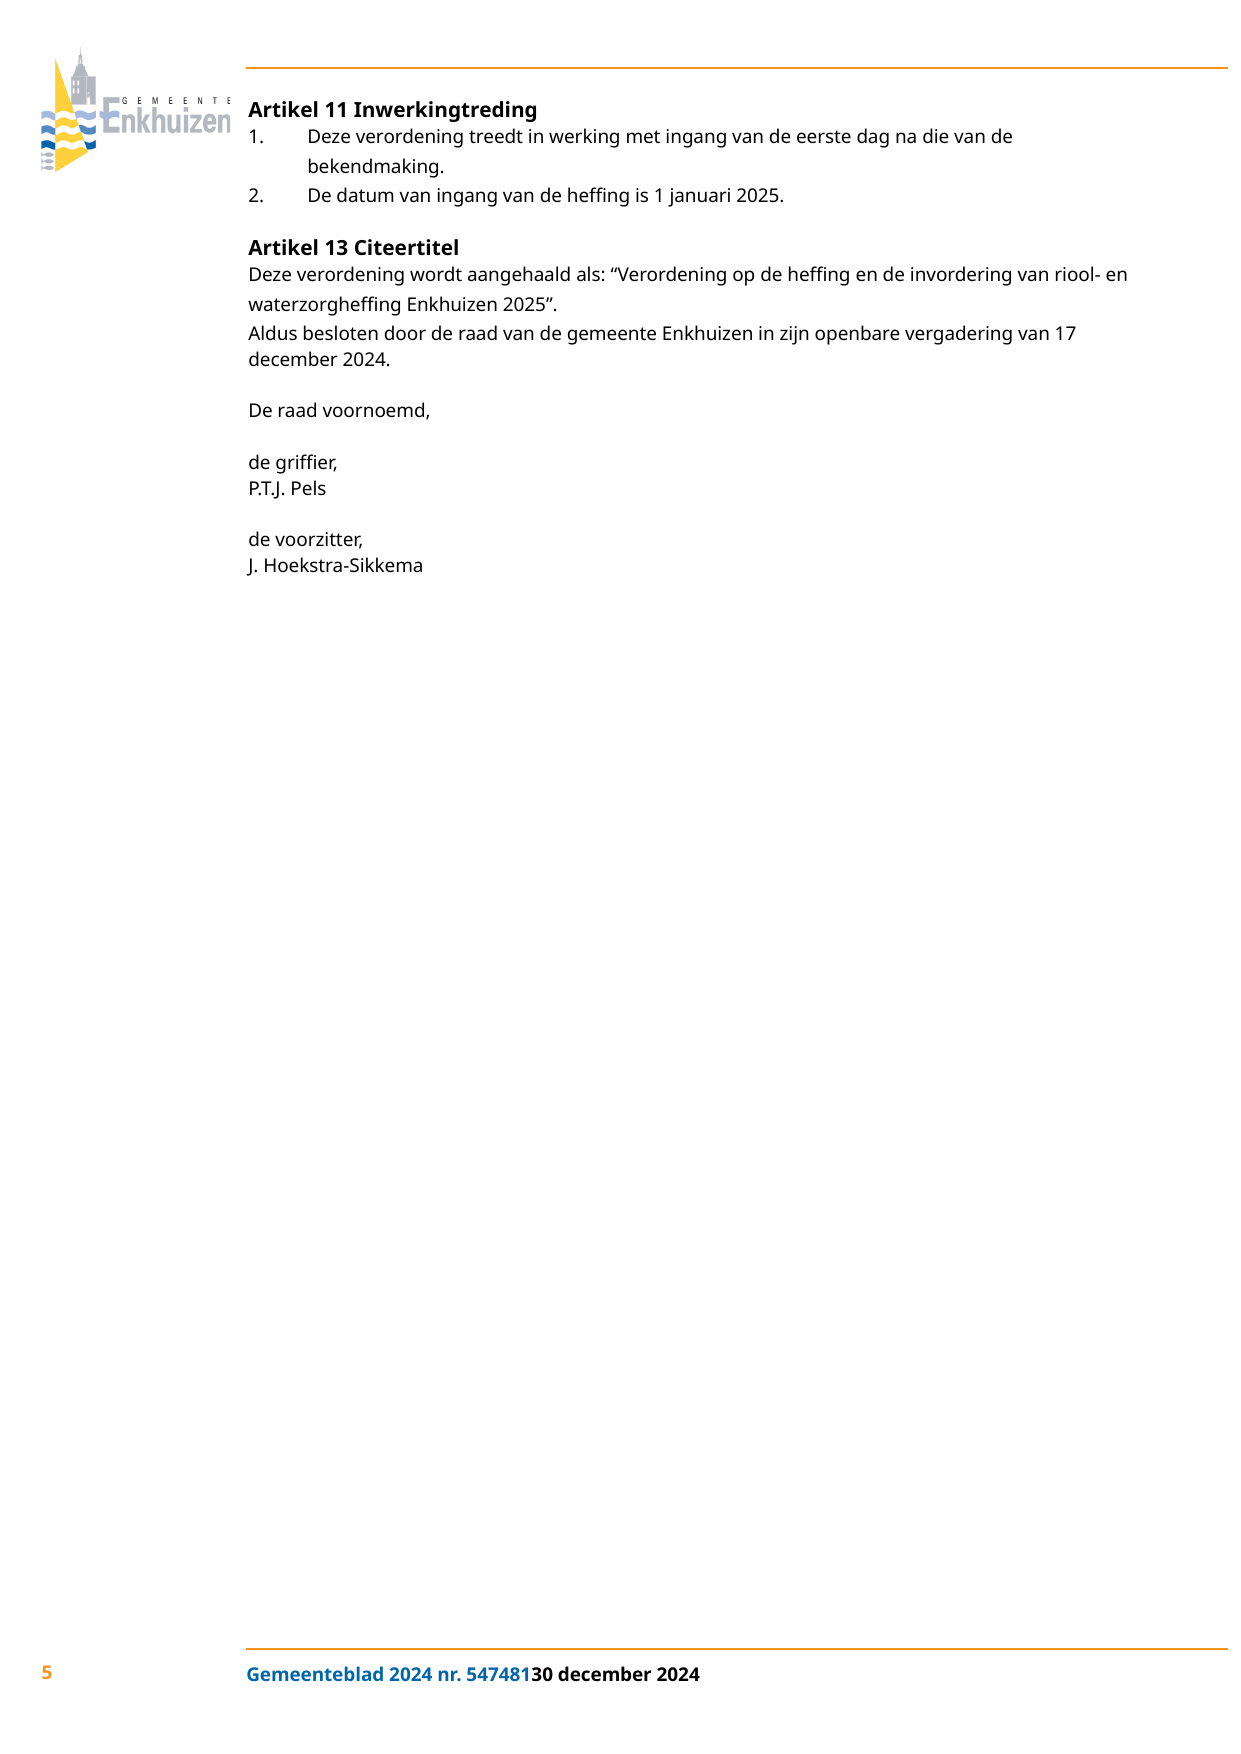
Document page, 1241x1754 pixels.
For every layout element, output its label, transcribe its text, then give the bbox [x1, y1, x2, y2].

text Artikel 11 Inwerkingtreding [248, 95, 1152, 123]
list Deze verordening treedt in werking met ingang van de eerste dag na die van de bekendmaking. [248, 123, 1152, 178]
text J. Hoekstra-Sikkema [248, 552, 1152, 578]
text P.T.J. Pels [248, 475, 1152, 501]
list De datum van ingang van de heffing is 1 januari 2025. [248, 182, 1152, 208]
text de griffier, [248, 449, 1152, 475]
text Deze verordening wordt aangehaald als: “Verordening op de heffing en de invordering van riool- en waterzorgheffing Enkhuizen 2025”. [248, 261, 1152, 317]
text De raad voornoemd, [248, 398, 1152, 423]
text de voorzitter, [248, 526, 1152, 552]
text Aldus besloten door de raad van de gemeente Enkhuizen in zijn openbare vergadering van 17 december 2024. [248, 320, 1152, 372]
picture [41, 47, 231, 172]
text Artikel 13 Citeertitel [248, 233, 1152, 261]
